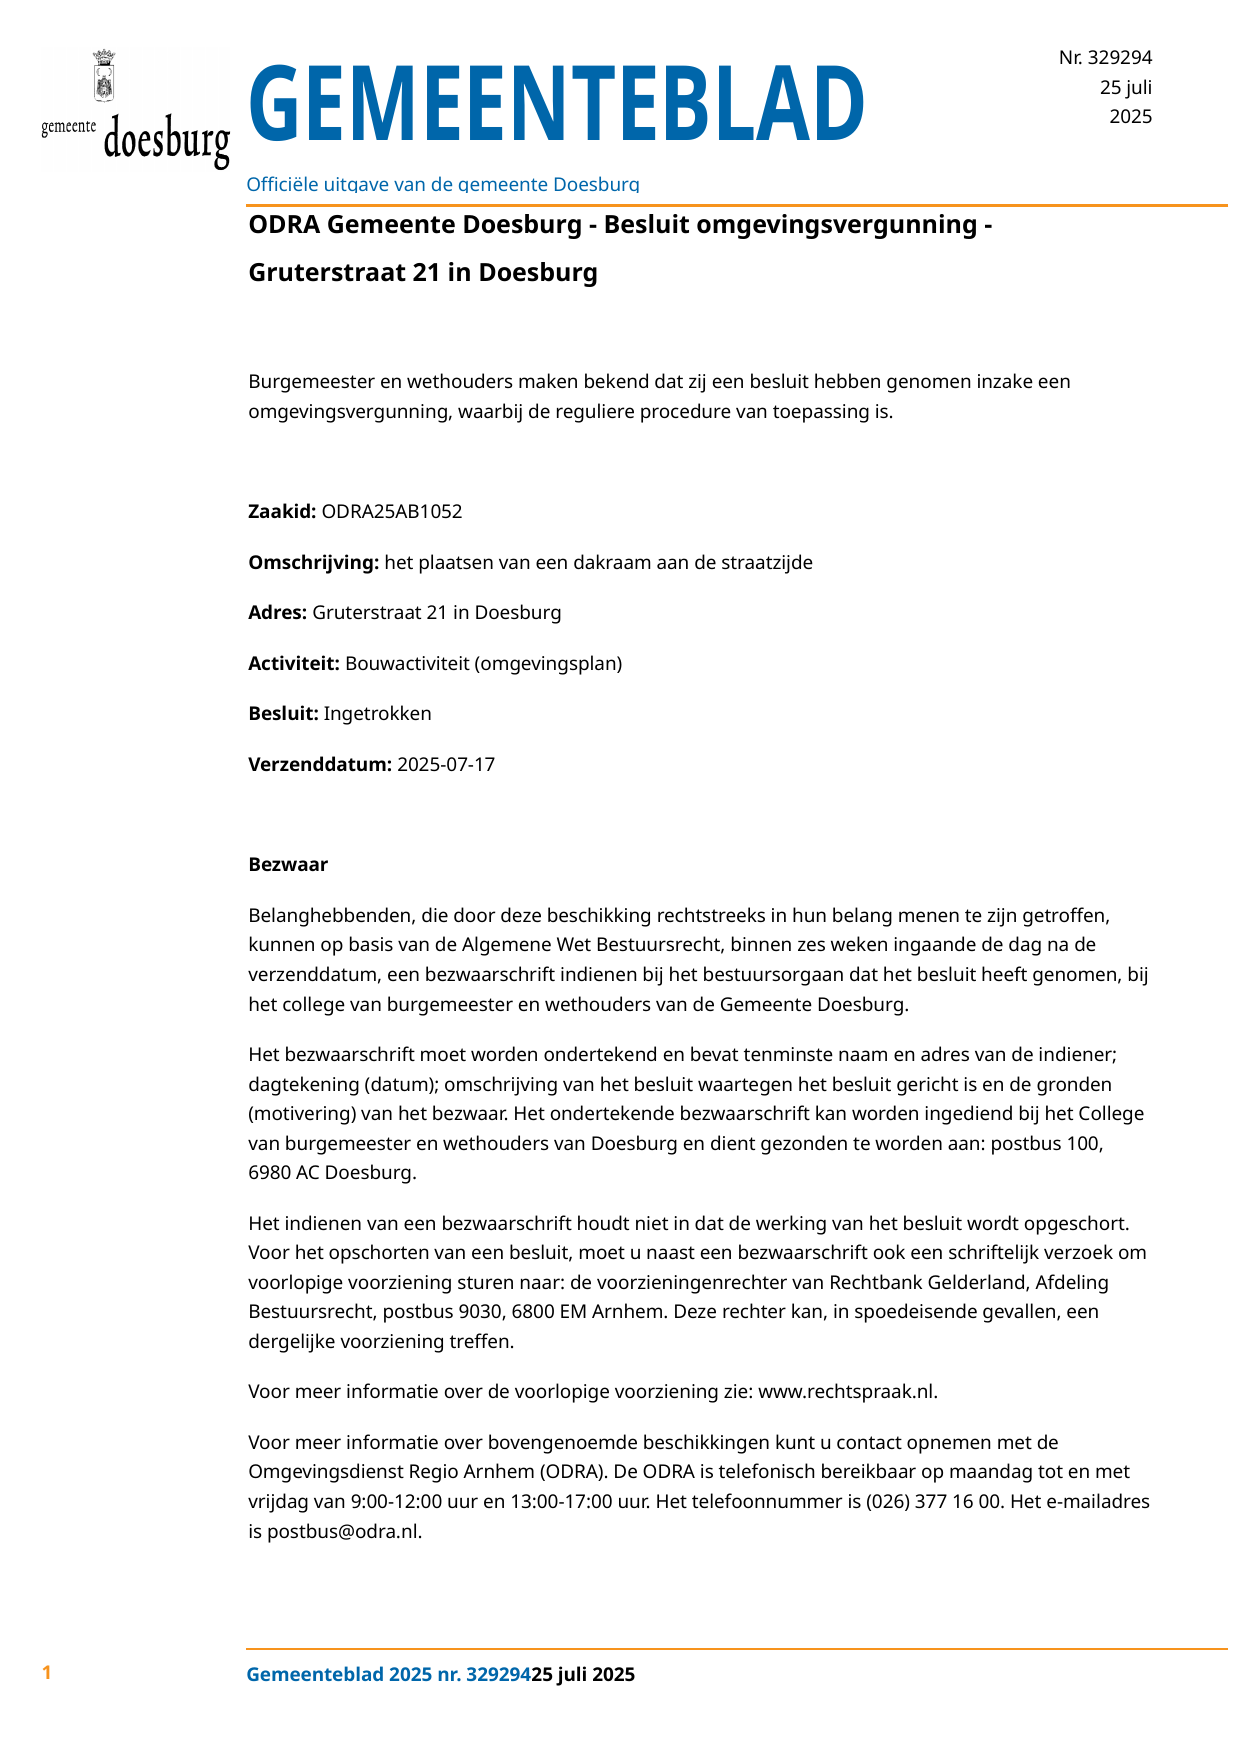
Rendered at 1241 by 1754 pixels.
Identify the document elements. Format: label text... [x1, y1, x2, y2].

text Het bezwaarschrift moet worden ondertekend en bevat tenminste naam en adres van de indiener; dagtekening (datum); omschrijving van het besluit waartegen het besluit gericht is en de gronden (motivering) van het bezwaar. Het ondertekende bezwaarschrift kan worden ingediend bij het College van burgemeester en wethouders van Doesburg en dient gezonden te worden aan: postbus 100, 6980 AC Doesburg. [248, 1041, 1152, 1185]
text Belanghebbenden, die door deze beschikking rechtstreeks in hun belang menen te zijn getroffen, kunnen op basis van de Algemene Wet Bestuursrecht, binnen zes weken ingaande de dag na de verzenddatum, een bezwaarschrift indienen bij het bestuursorgaan dat het besluit heeft genomen, bij het college van burgemeester en wethouders van de Gemeente Doesburg. [248, 902, 1152, 1017]
text Voor meer informatie over bovengenoemde beschikkingen kunt u contact opnemen met de Omgevingsdienst Regio Arnhem (ODRA). De ODRA is telefonisch bereikbaar op maandag tot en met vrijdag van 9:00-12:00 uur en 13:00-17:00 uur. Het telefoonnummer is (026) 377 16 00. Het e-mailadres is postbus@odra.nl. [248, 1429, 1152, 1544]
text Omschrijving: het plaatsen van een dakraam aan de straatzijde [248, 549, 1152, 575]
text Verzenddatum: 2025-07-17 [248, 751, 1152, 777]
text Burgemeester en wethouders maken bekend dat zij een besluit hebben genomen inzake een omgevingsvergunning, waarbij de reguliere procedure van toepassing is. [248, 368, 1152, 424]
picture [41, 47, 231, 172]
text Activiteit: Bouwactiviteit (omgevingsplan) [248, 650, 1152, 676]
text Zaakid: ODRA25AB1052 [248, 499, 1152, 524]
text Adres: Gruterstraat 21 in Doesburg [248, 599, 1152, 625]
text Besluit: Ingetrokken [248, 700, 1152, 726]
text Bezwaar [248, 852, 1152, 877]
text ODRA Gemeente Doesburg - Besluit omgevingsvergunning - Gruterstraat 21 in Doesburg [248, 207, 1152, 288]
text Het indienen van een bezwaarschrift houdt niet in dat de werking van het besluit wordt opgeschort. Voor het opschorten van een besluit, moet u naast een bezwaarschrift ook een schriftelijk verzoek om voorlopige voorziening sturen naar: de voorzieningenrechter van Rechtbank Gelderland, Afdeling Bestuursrecht, postbus 9030, 6800 EM Arnhem. Deze rechter kan, in spoedeisende gevallen, een dergelijke voorziening treffen. [248, 1210, 1152, 1354]
text Voor meer informatie over de voorlopige voorziening zie: www.rechtspraak.nl. [248, 1379, 1152, 1404]
